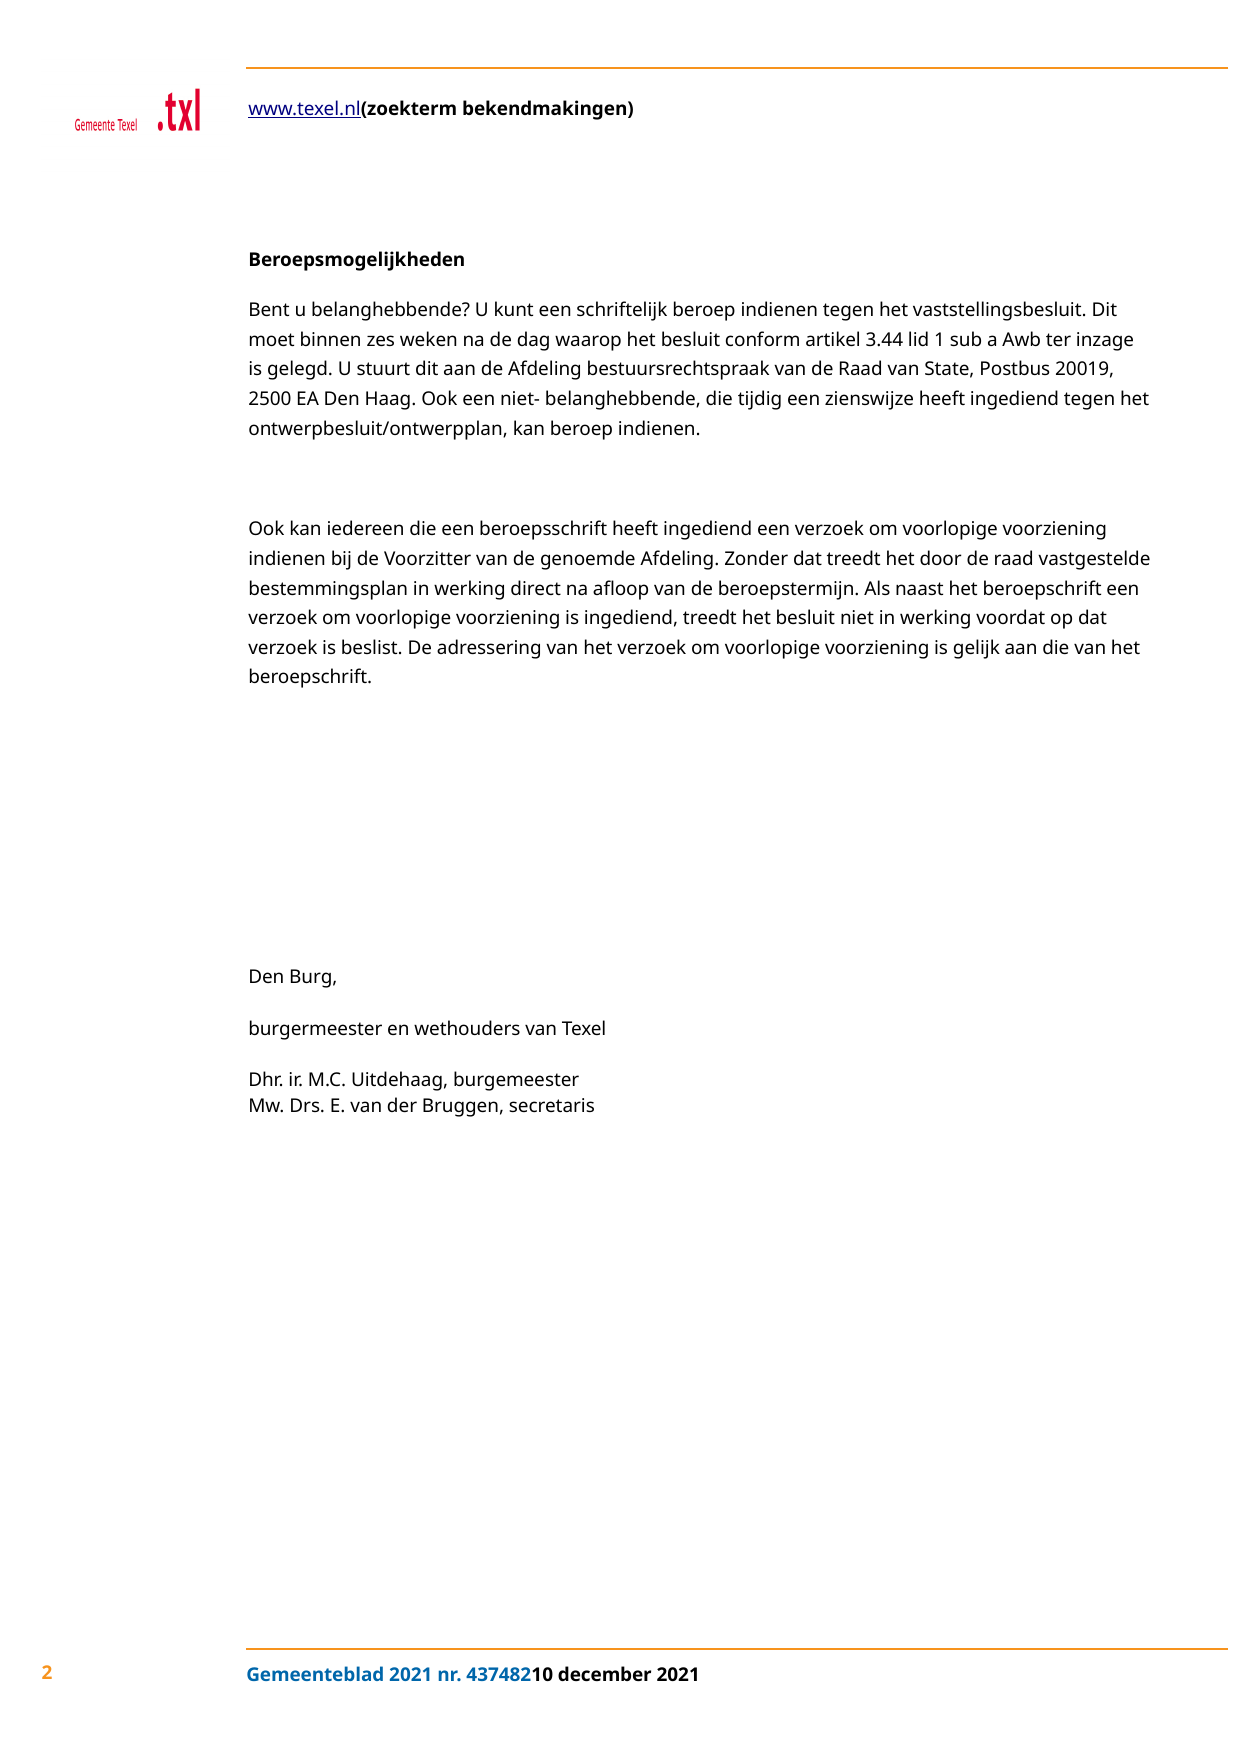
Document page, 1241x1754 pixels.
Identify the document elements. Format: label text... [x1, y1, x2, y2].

text Mw. Drs. E. van der Bruggen, secretaris [248, 1092, 1152, 1118]
text Bent u belanghebbende? U kunt een schriftelijk beroep indienen tegen het vaststellingsbesluit. Dit moet binnen zes weken na de dag waarop het besluit conform artikel 3.44 lid 1 sub a Awb ter inzage is gelegd. U stuurt dit aan de Afdeling bestuursrechtspraak van de Raad van State, Postbus 20019, 2500 EA Den Haag. Ook een niet- belanghebbende, die tijdig een zienswijze heeft ingediend tegen het ontwerpbesluit/ontwerpplan, kan beroep indienen. [248, 296, 1152, 441]
text Den Burg, [248, 963, 1152, 989]
text Ook kan iedereen die een beroepsschrift heeft ingediend een verzoek om voorlopige voorziening indienen bij de Voorzitter van de genoemde Afdeling. Zonder dat treedt het door de raad vastgestelde bestemmingsplan in werking direct na afloop van de beroepstermijn. Als naast het beroepschrift een verzoek om voorlopige voorziening is ingediend, treedt het besluit niet in werking voordat op dat verzoek is beslist. De adressering van het verzoek om voorlopige voorziening is gelijk aan die van het beroepschrift. [248, 516, 1152, 689]
text burgermeester en wethouders van Texel [248, 1015, 1152, 1041]
text www.texel.nl(zoekterm bekendmakingen) [248, 95, 1152, 121]
picture [41, 47, 231, 172]
text Dhr. ir. M.C. Uitdehaag, burgemeester [248, 1066, 1152, 1092]
text Beroepsmogelijkheden [248, 246, 1152, 272]
